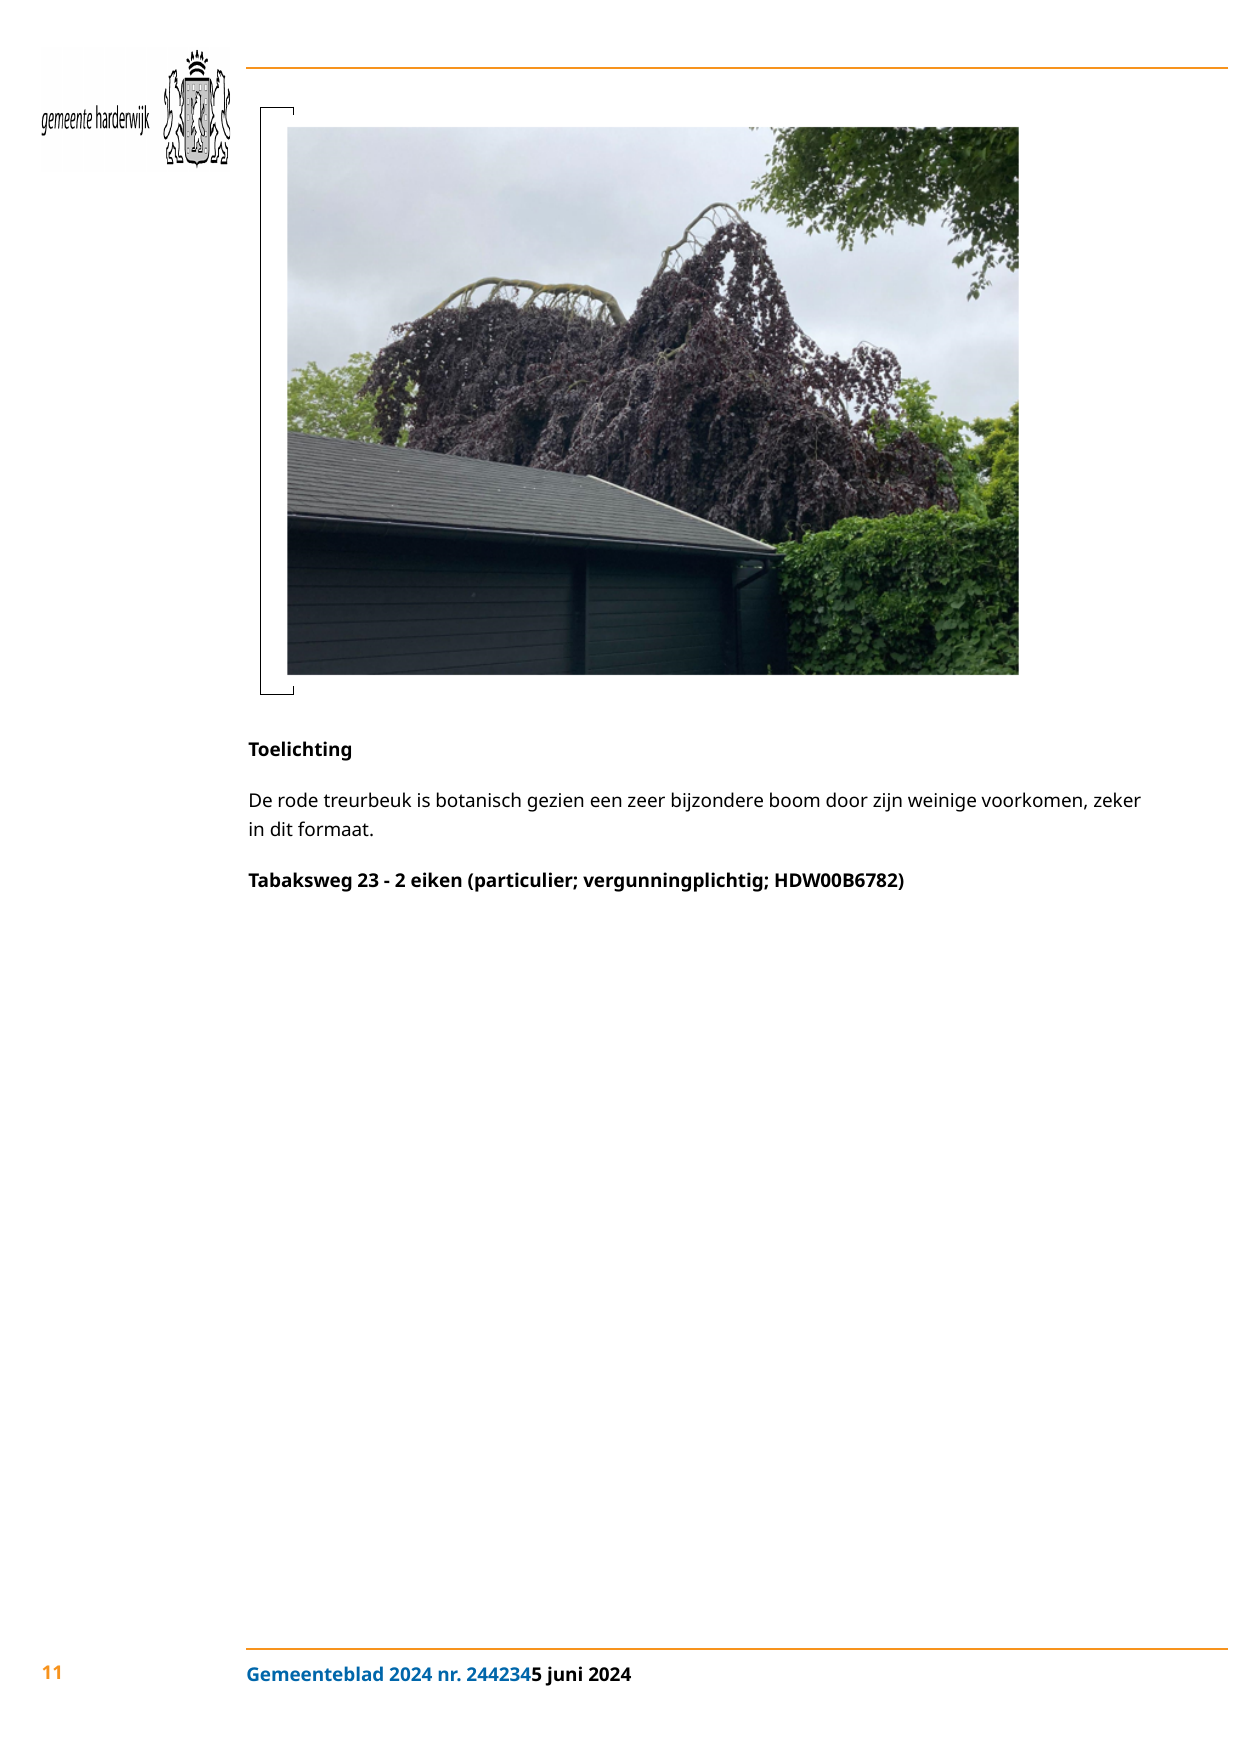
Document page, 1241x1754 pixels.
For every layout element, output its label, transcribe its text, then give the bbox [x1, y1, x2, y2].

text Tabaksweg 23 - 2 eiken (particulier; vergunningplichtig; HDW00B6782) [248, 867, 1152, 893]
text Toelichting [248, 737, 1152, 762]
picture [41, 47, 231, 172]
picture [268, 115, 1031, 686]
text De rode treurbeuk is botanisch gezien een zeer bijzondere boom door zijn weinige voorkomen, zeker in dit formaat. [248, 787, 1152, 842]
